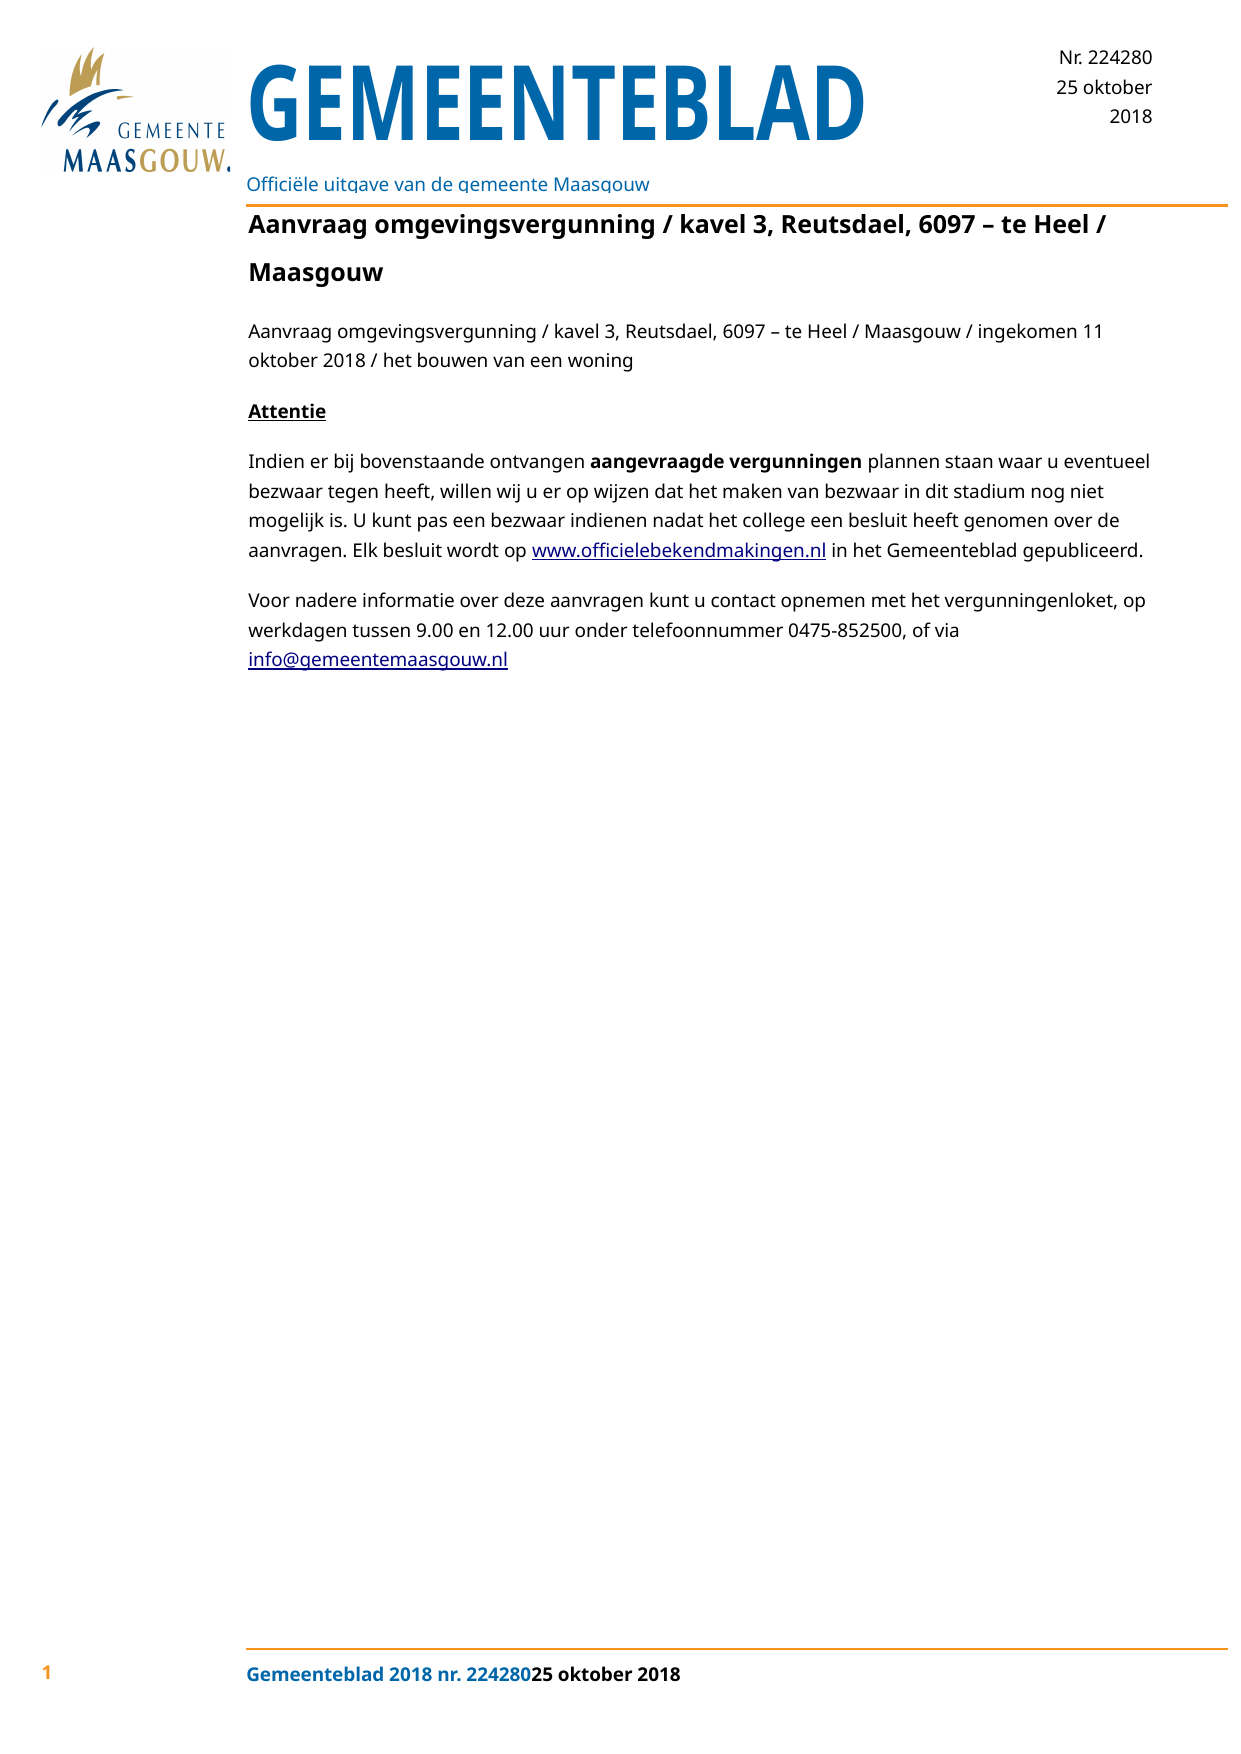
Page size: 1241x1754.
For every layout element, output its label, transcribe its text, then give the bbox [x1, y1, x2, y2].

text Attentie [248, 398, 1152, 424]
picture [41, 47, 231, 172]
text Indien er bij bovenstaande ontvangen aangevraagde vergunningen plannen staan waar u eventueel bezwaar tegen heeft, willen wij u er op wijzen dat het maken van bezwaar in dit stadium nog niet mogelijk is. U kunt pas een bezwaar indienen nadat het college een besluit heeft genomen over de aanvragen. Elk besluit wordt op www.officielebekendmakingen.nl in het Gemeenteblad gepubliceerd. [248, 448, 1152, 563]
text Aanvraag omgevingsvergunning / kavel 3, Reutsdael, 6097 – te Heel / Maasgouw [248, 207, 1152, 288]
text Voor nadere informatie over deze aanvragen kunt u contact opnemen met het vergunningenloket, op werkdagen tussen 9.00 en 12.00 uur onder telefoonnummer 0475-852500, of via info@gemeentemaasgouw.nl [248, 587, 1152, 672]
text Aanvraag omgevingsvergunning / kavel 3, Reutsdael, 6097 – te Heel / Maasgouw / ingekomen 11 oktober 2018 / het bouwen van een woning [248, 318, 1152, 373]
